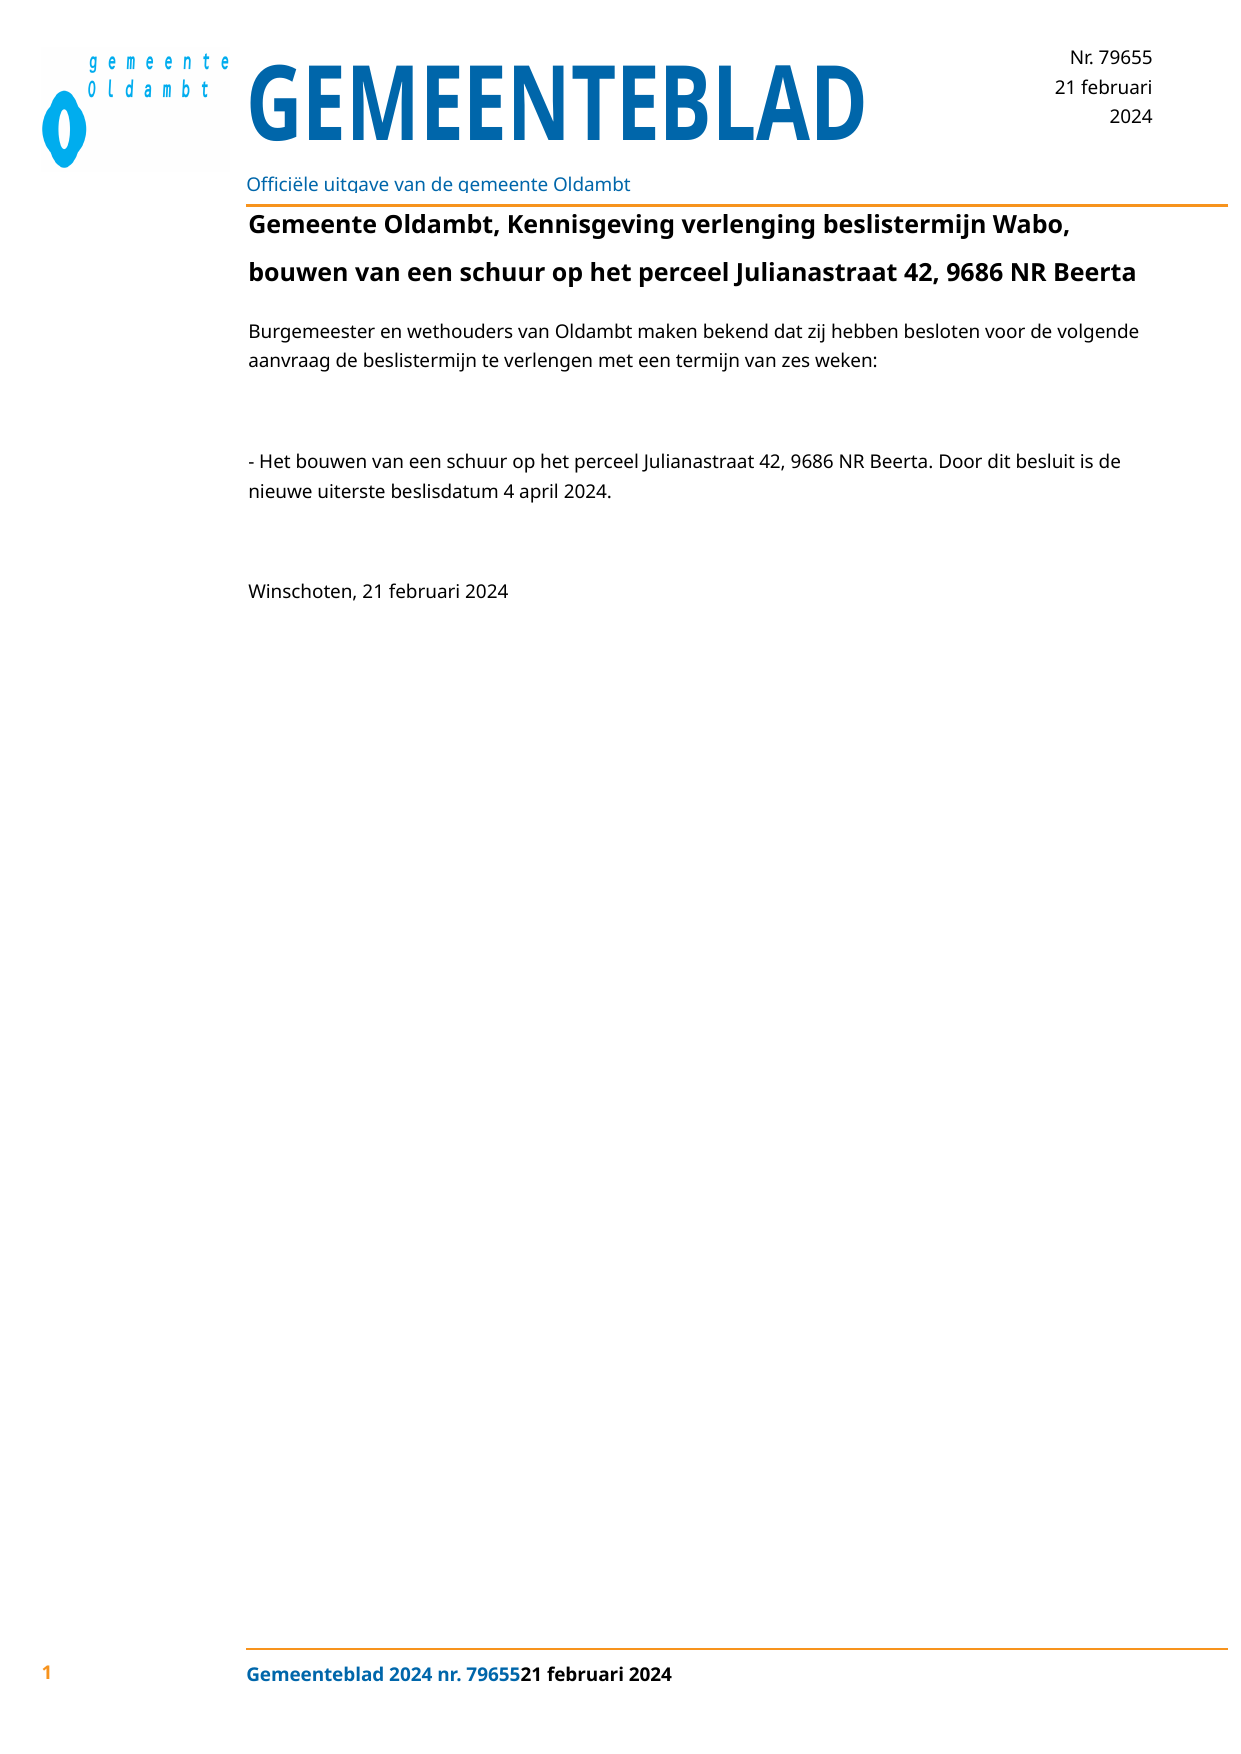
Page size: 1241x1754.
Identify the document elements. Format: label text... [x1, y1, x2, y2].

picture [41, 47, 231, 172]
text Gemeente Oldambt, Kennisgeving verlenging beslistermijn Wabo, bouwen van een schuur op het perceel Julianastraat 42, 9686 NR Beerta [248, 207, 1152, 288]
text Winschoten, 21 februari 2024 [248, 579, 1152, 604]
text Burgemeester en wethouders van Oldambt maken bekend dat zij hebben besloten voor de volgende aanvraag de beslistermijn te verlengen met een termijn van zes weken: [248, 318, 1152, 373]
text - Het bouwen van een schuur op het perceel Julianastraat 42, 9686 NR Beerta. Door dit besluit is de nieuwe uiterste beslisdatum 4 april 2024. [248, 448, 1152, 504]
